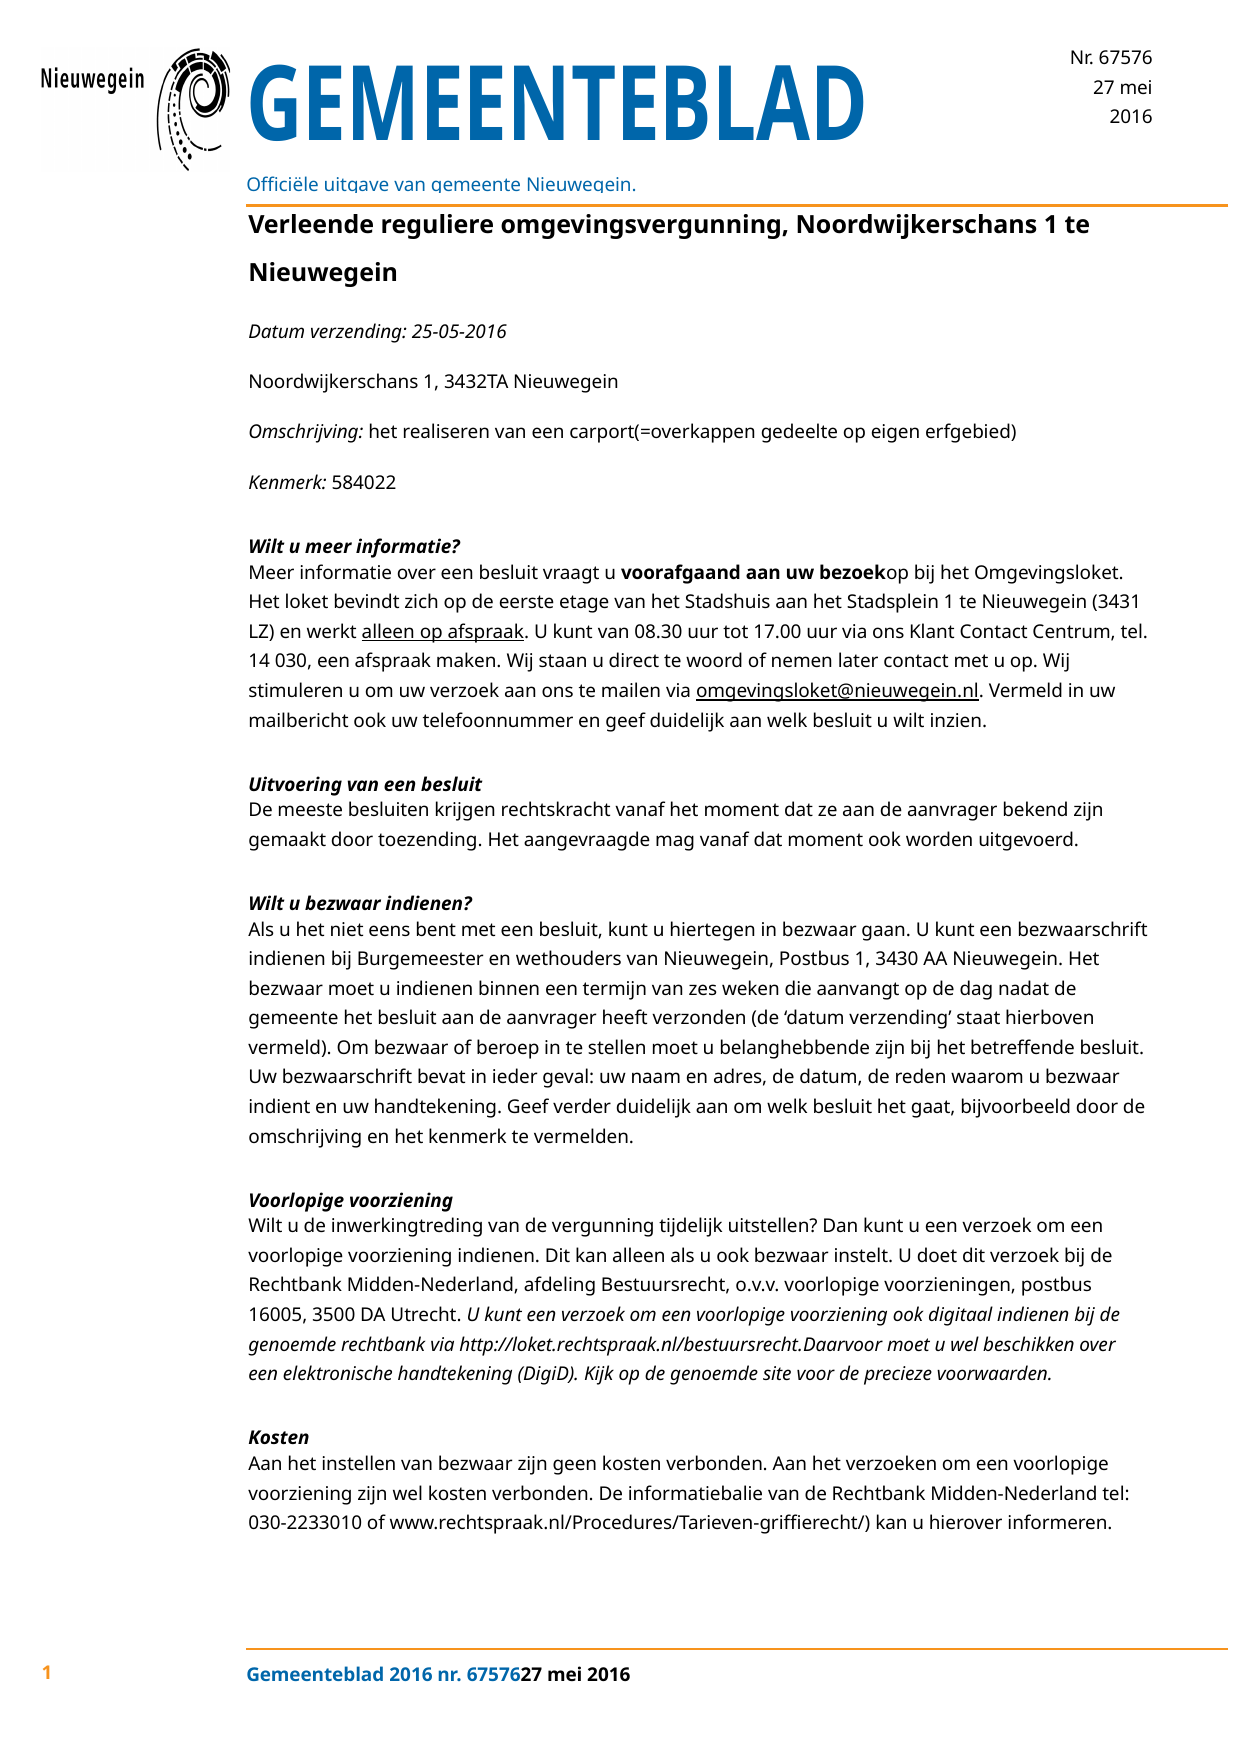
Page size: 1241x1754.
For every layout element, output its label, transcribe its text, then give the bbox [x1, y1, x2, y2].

text Omschrijving: het realiseren van een carport(=overkappen gedeelte op eigen erfgebied) [248, 419, 1152, 444]
text Voorlopige voorziening [248, 1187, 1152, 1212]
text Wilt u bezwaar indienen? [248, 890, 1152, 916]
text Verleende reguliere omgevingsvergunning, Noordwijkerschans 1 te Nieuwegein [248, 207, 1152, 288]
text Meer informatie over een besluit vraagt u voorafgaand aan uw bezoekop bij het Omgevingsloket. Het loket bevindt zich op de eerste etage van het Stadshuis aan het Stadsplein 1 te Nieuwegein (3431 LZ) en werkt alleen op afspraak. U kunt van 08.30 uur tot 17.00 uur via ons Klant Contact Centrum, tel. 14 030, een afspraak maken. Wij staan u direct te woord of nemen later contact met u op. Wij stimuleren u om uw verzoek aan ons te mailen via omgevingsloket@nieuwegein.nl. Vermeld in uw mailbericht ook uw telefoonnummer en geef duidelijk aan welk besluit u wilt inzien. [248, 559, 1152, 732]
text Wilt u meer informatie? [248, 533, 1152, 559]
text De meeste besluiten krijgen rechtskracht vanaf het moment dat ze aan de aanvrager bekend zijn gemaakt door toezending. Het aangevraagde mag vanaf dat moment ook worden uitgevoerd. [248, 796, 1152, 852]
text Als u het niet eens bent met een besluit, kunt u hiertegen in bezwaar gaan. U kunt een bezwaarschrift indienen bij Burgemeester en wethouders van Nieuwegein, Postbus 1, 3430 AA Nieuwegein. Het bezwaar moet u indienen binnen een termijn van zes weken die aanvangt op de dag nadat de gemeente het besluit aan de aanvrager heeft verzonden (de ‘datum verzending’ staat hierboven vermeld). Om bezwaar of beroep in te stellen moet u belanghebbende zijn bij het betreffende besluit. Uw bezwaarschrift bevat in ieder geval: uw naam en adres, de datum, de reden waarom u bezwaar indient en uw handtekening. Geef verder duidelijk aan om welk besluit het gaat, bijvoorbeeld door de omschrijving en het kenmerk te vermelden. [248, 916, 1152, 1148]
picture [41, 47, 231, 172]
text Wilt u de inwerkingtreding van de vergunning tijdelijk uitstellen? Dan kunt u een verzoek om een voorlopige voorziening indienen. Dit kan alleen als u ook bezwaar instelt. U doet dit verzoek bij de Rechtbank Midden-Nederland, afdeling Bestuursrecht, o.v.v. voorlopige voorzieningen, postbus 16005, 3500 DA Utrecht. U kunt een verzoek om een voorlopige voorziening ook digitaal indienen bij de genoemde rechtbank via http://loket.rechtspraak.nl/bestuursrecht.Daarvoor moet u wel beschikken over een elektronische handtekening (DigiD). Kijk op de genoemde site voor de precieze voorwaarden. [248, 1212, 1152, 1386]
text Uitvoering van een besluit [248, 771, 1152, 796]
text Kosten [248, 1424, 1152, 1450]
text Datum verzending: 25-05-2016 [248, 318, 1152, 344]
text Noordwijkerschans 1, 3432TA Nieuwegein [248, 368, 1152, 394]
text Kenmerk: 584022 [248, 469, 1152, 495]
text Aan het instellen van bezwaar zijn geen kosten verbonden. Aan het verzoeken om een voorlopige voorziening zijn wel kosten verbonden. De informatiebalie van de Rechtbank Midden-Nederland tel: 030-2233010 of www.rechtspraak.nl/Procedures/Tarieven-griffierecht/) kan u hierover informeren. [248, 1450, 1152, 1535]
